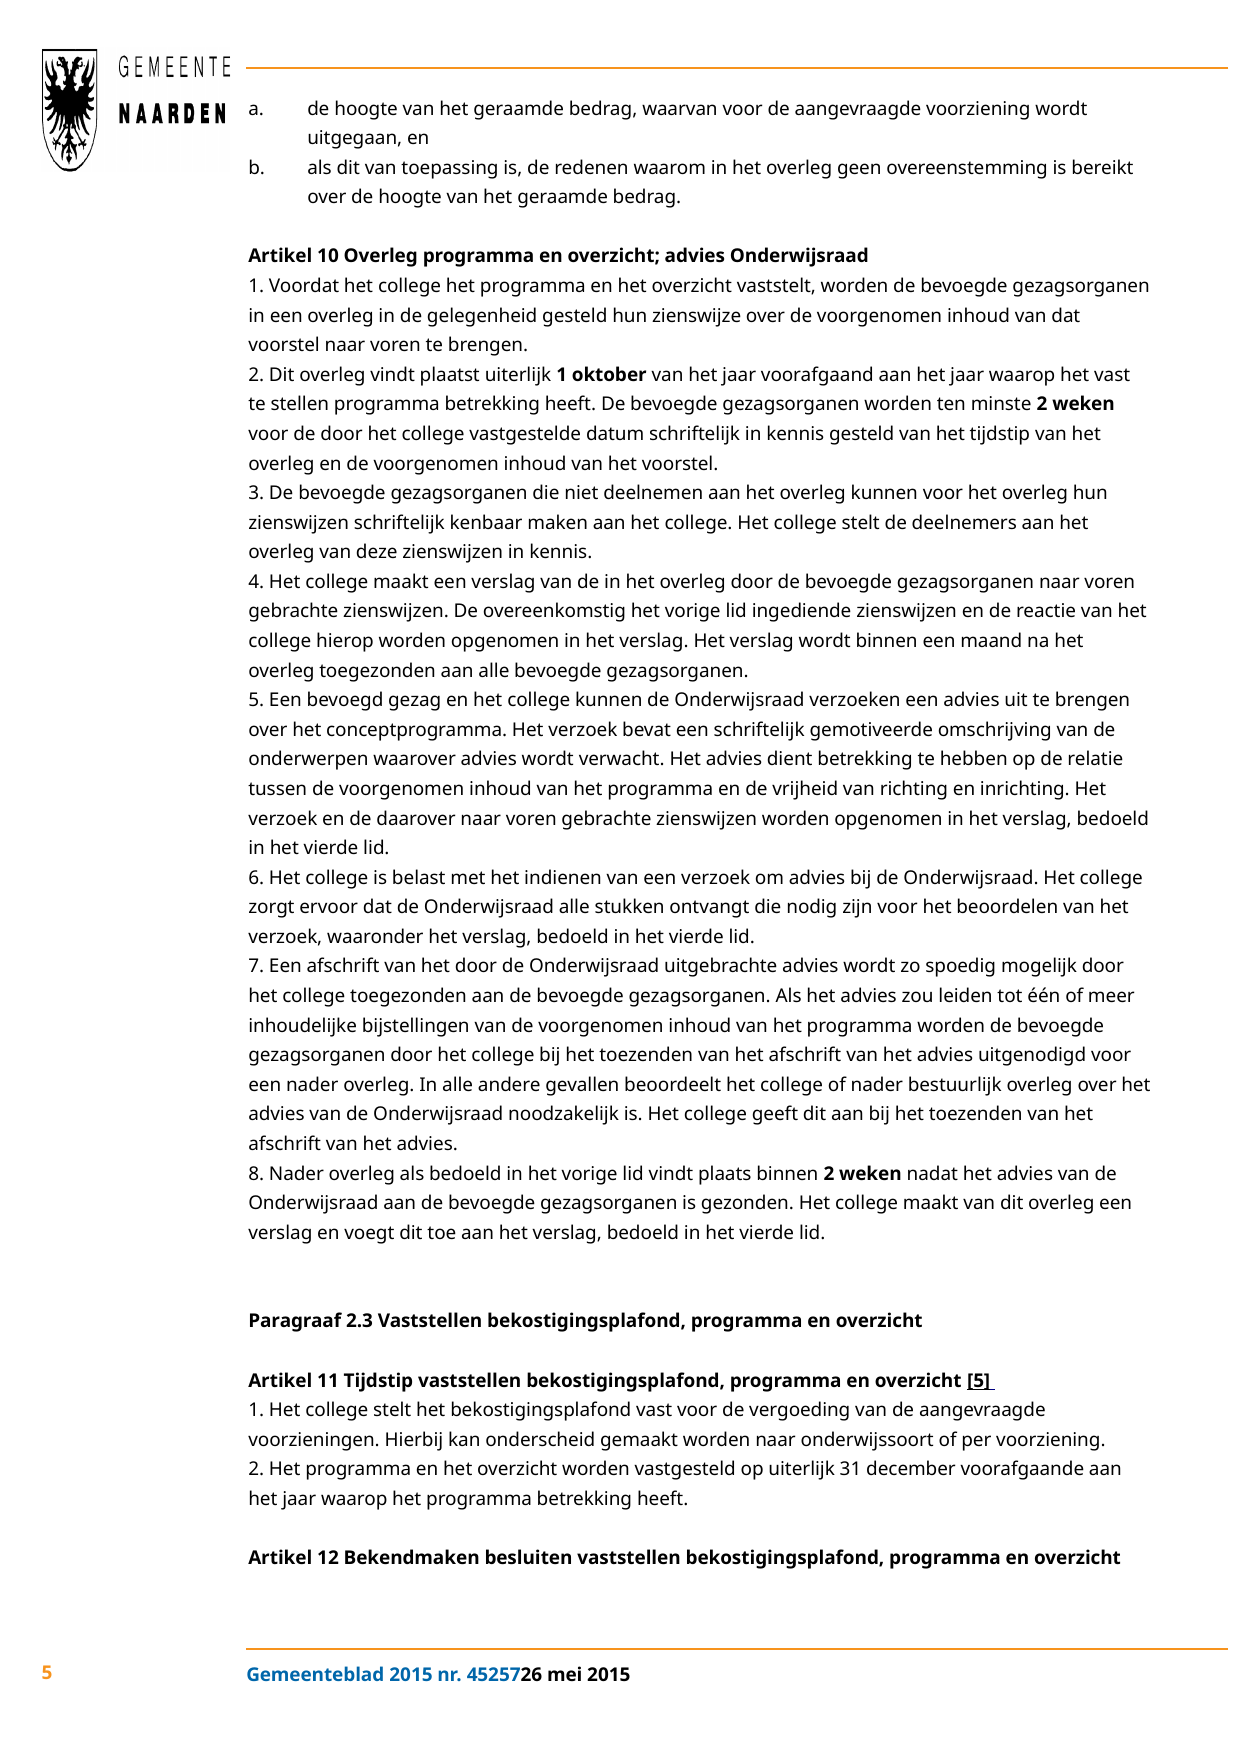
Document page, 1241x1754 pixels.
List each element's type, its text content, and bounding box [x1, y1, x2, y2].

text 1. Voordat het college het programma en het overzicht vaststelt, worden de bevoegde gezagsorganen in een overleg in de gelegenheid gesteld hun zienswijze over de voorgenomen inhoud van dat voorstel naar voren te brengen. [248, 272, 1152, 357]
text 6. Het college is belast met het indienen van een verzoek om advies bij de Onderwijsraad. Het college zorgt ervoor dat de Onderwijsraad alle stukken ontvangt die nodig zijn voor het beoordelen van het verzoek, waaronder het verslag, bedoeld in het vierde lid. [248, 864, 1152, 949]
list de hoogte van het geraamde bedrag, waarvan voor de aangevraagde voorziening wordt uitgegaan, en [248, 95, 1152, 150]
text 5. Een bevoegd gezag en het college kunnen de Onderwijsraad verzoeken een advies uit te brengen over het conceptprogramma. Het verzoek bevat een schriftelijk gemotiveerde omschrijving van de onderwerpen waarover advies wordt verwacht. Het advies dient betrekking te hebben op de relatie tussen de voorgenomen inhoud van het programma en de vrijheid van richting en inrichting. Het verzoek en de daarover naar voren gebrachte zienswijzen worden opgenomen in het verslag, bedoeld in het vierde lid. [248, 686, 1152, 860]
text Artikel 12 Bekendmaken besluiten vaststellen bekostigingsplafond, programma en overzicht [248, 1544, 1152, 1570]
picture [41, 47, 231, 172]
list als dit van toepassing is, de redenen waarom in het overleg geen overeenstemming is bereikt over de hoogte van het geraamde bedrag. [248, 154, 1152, 209]
text 3. De bevoegde gezagsorganen die niet deelnemen aan het overleg kunnen voor het overleg hun zienswijzen schriftelijk kenbaar maken aan het college. Het college stelt de deelnemers aan het overleg van deze zienswijzen in kennis. [248, 479, 1152, 564]
text 1. Het college stelt het bekostigingsplafond vast voor de vergoeding van de aangevraagde voorzieningen. Hierbij kan onderscheid gemaakt worden naar onderwijssoort of per voorziening. [248, 1396, 1152, 1452]
text 8. Nader overleg als bedoeld in het vorige lid vindt plaats binnen 2 weken nadat het advies van de Onderwijsraad aan de bevoegde gezagsorganen is gezonden. Het college maakt van dit overleg een verslag en voegt dit toe aan het verslag, bedoeld in het vierde lid. [248, 1160, 1152, 1245]
text 4. Het college maakt een verslag van de in het overleg door de bevoegde gezagsorganen naar voren gebrachte zienswijzen. De overeenkomstig het vorige lid ingediende zienswijzen en de reactie van het college hierop worden opgenomen in het verslag. Het verslag wordt binnen een maand na het overleg toegezonden aan alle bevoegde gezagsorganen. [248, 568, 1152, 683]
text 2. Dit overleg vindt plaatst uiterlijk 1 oktober van het jaar voorafgaand aan het jaar waarop het vast te stellen programma betrekking heeft. De bevoegde gezagsorganen worden ten minste 2 weken voor de door het college vastgestelde datum schriftelijk in kennis gesteld van het tijdstip van het overleg en de voorgenomen inhoud van het voorstel. [248, 361, 1152, 476]
text 2. Het programma en het overzicht worden vastgesteld op uiterlijk 31 december voorafgaande aan het jaar waarop het programma betrekking heeft. [248, 1456, 1152, 1511]
text 7. Een afschrift van het door de Onderwijsraad uitgebrachte advies wordt zo spoedig mogelijk door het college toegezonden aan de bevoegde gezagsorganen. Als het advies zou leiden tot één of meer inhoudelijke bijstellingen van de voorgenomen inhoud van het programma worden de bevoegde gezagsorganen door het college bij het toezenden van het afschrift van het advies uitgenodigd voor een nader overleg. In alle andere gevallen beoordeelt het college of nader bestuurlijk overleg over het advies van de Onderwijsraad noodzakelijk is. Het college geeft dit aan bij het toezenden van het afschrift van het advies. [248, 953, 1152, 1156]
text Artikel 10 Overleg programma en overzicht; advies Onderwijsraad [248, 243, 1152, 268]
text Paragraaf 2.3 Vaststellen bekostigingsplafond, programma en overzicht [248, 1308, 1152, 1333]
text Artikel 11 Tijdstip vaststellen bekostigingsplafond, programma en overzicht [5] [248, 1367, 1152, 1393]
